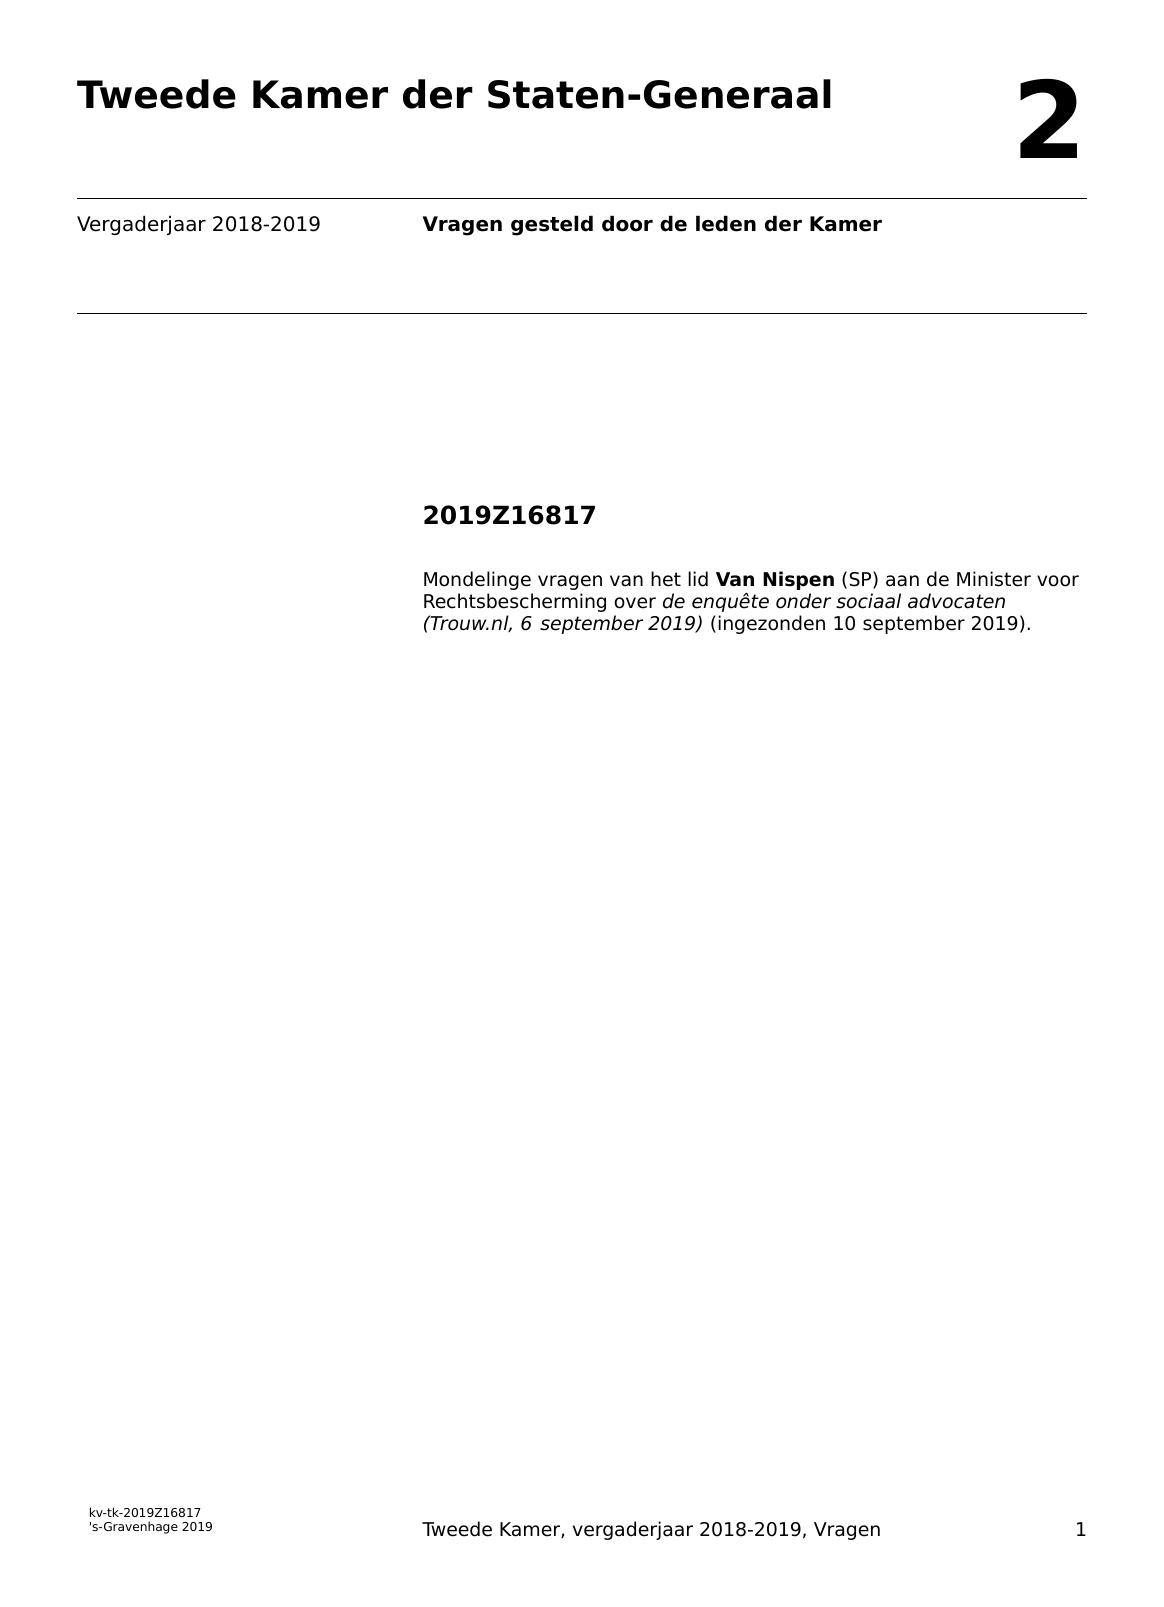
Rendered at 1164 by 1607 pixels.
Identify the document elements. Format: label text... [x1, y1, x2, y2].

table_header 2 [886, 59, 1087, 198]
table_cell Vragen gesteld door de leden der Kamer [422, 199, 1087, 313]
text Mondelinge vragen van het lid Van Nispen (SP) aan de Minister voor Rechtsbescherming over de enquête onder sociaal advocaten (Trouw.nl, 6 september 2019) (ingezonden 10 september 2019). [422, 569, 1087, 635]
table_cell Vergaderjaar 2018-2019 [77, 199, 422, 313]
text 2019Z16817 [422, 501, 1087, 531]
table_header Tweede Kamer der Staten-Generaal [77, 59, 886, 198]
text 's-Gravenhage 2019 [88, 1520, 323, 1534]
text kv-tk-2019Z16817 [88, 1506, 323, 1520]
